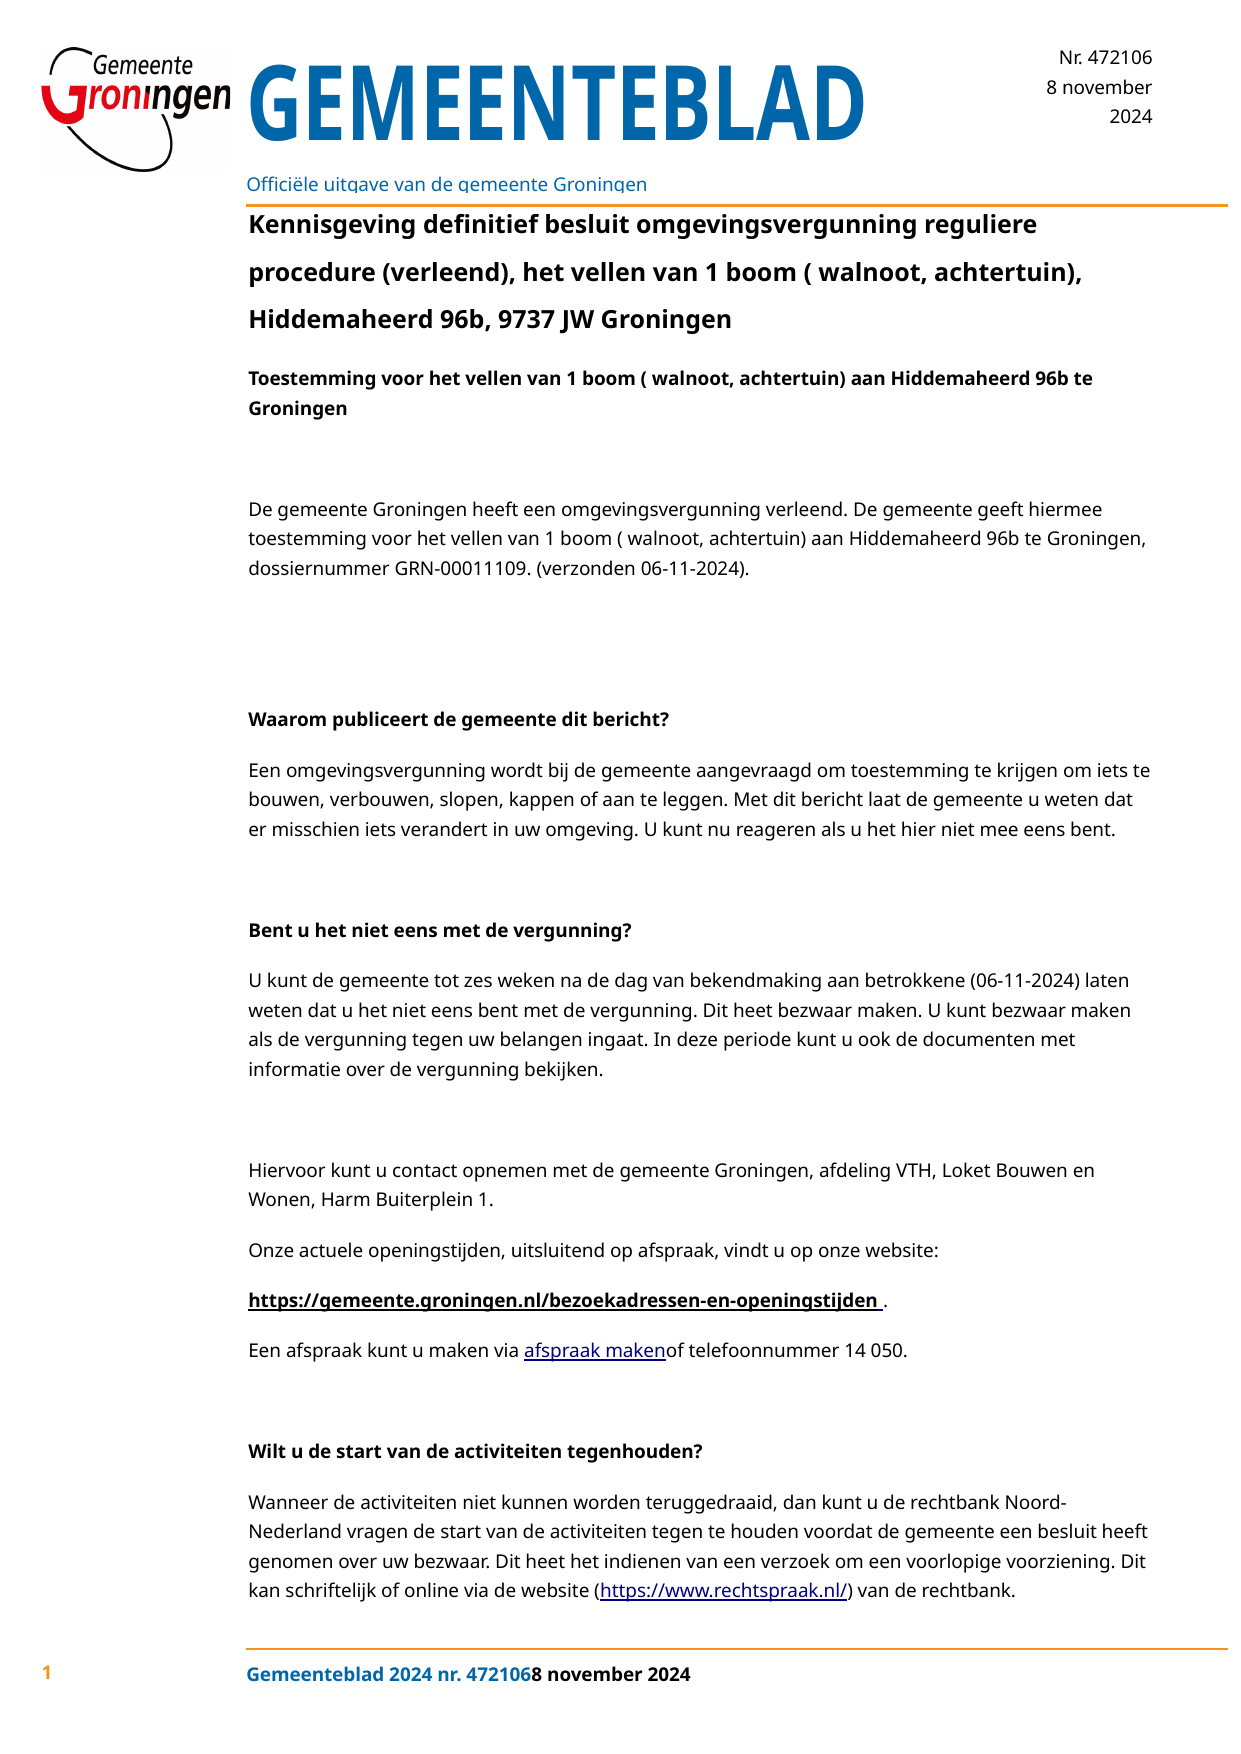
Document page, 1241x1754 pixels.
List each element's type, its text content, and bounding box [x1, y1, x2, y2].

text Waarom publiceert de gemeente dit bericht? [248, 706, 1152, 732]
text Hiervoor kunt u contact opnemen met de gemeente Groningen, afdeling VTH, Loket Bouwen en Wonen, Harm Buiterplein 1. [248, 1157, 1152, 1212]
picture [41, 47, 231, 172]
text Kennisgeving definitief besluit omgevingsvergunning reguliere procedure (verleend), het vellen van 1 boom ( walnoot, achtertuin), Hiddemaheerd 96b, 9737 JW Groningen [248, 207, 1152, 336]
text Onze actuele openingstijden, uitsluitend op afspraak, vindt u op onze website: [248, 1237, 1152, 1262]
text Een afspraak kunt u maken via afspraak makenof telefoonnummer 14 050. [248, 1338, 1152, 1363]
text Bent u het niet eens met de vergunning? [248, 917, 1152, 942]
text U kunt de gemeente tot zes weken na de dag van bekendmaking aan betrokkene (06-11-2024) laten weten dat u het niet eens bent met de vergunning. Dit heet bezwaar maken. U kunt bezwaar maken als de vergunning tegen uw belangen ingaat. In deze periode kunt u ook de documenten met informatie over de vergunning bekijken. [248, 967, 1152, 1082]
text Wanneer de activiteiten niet kunnen worden teruggedraaid, dan kunt u de rechtbank Noord-Nederland vragen de start van de activiteiten tegen te houden voordat de gemeente een besluit heeft genomen over uw bezwaar. Dit heet het indienen van een verzoek om een voorlopige voorziening. Dit kan schriftelijk of online via de website (https://www.rechtspraak.nl/) van de rechtbank. [248, 1489, 1152, 1603]
text https://gemeente.groningen.nl/bezoekadressen-en-openingstijden . [248, 1287, 1152, 1313]
text Wilt u de start van de activiteiten tegenhouden? [248, 1438, 1152, 1464]
text Een omgevingsvergunning wordt bij de gemeente aangevraagd om toestemming te krijgen om iets te bouwen, verbouwen, slopen, kappen of aan te leggen. Met dit bericht laat de gemeente u weten dat er misschien iets verandert in uw omgeving. U kunt nu reageren als u het hier niet mee eens bent. [248, 757, 1152, 842]
text De gemeente Groningen heeft een omgevingsvergunning verleend. De gemeente geeft hiermee toestemming voor het vellen van 1 boom ( walnoot, achtertuin) aan Hiddemaheerd 96b te Groningen, dossiernummer GRN-00011109. (verzonden 06-11-2024). [248, 496, 1152, 581]
text Toestemming voor het vellen van 1 boom ( walnoot, achtertuin) aan Hiddemaheerd 96b te Groningen [248, 366, 1152, 421]
